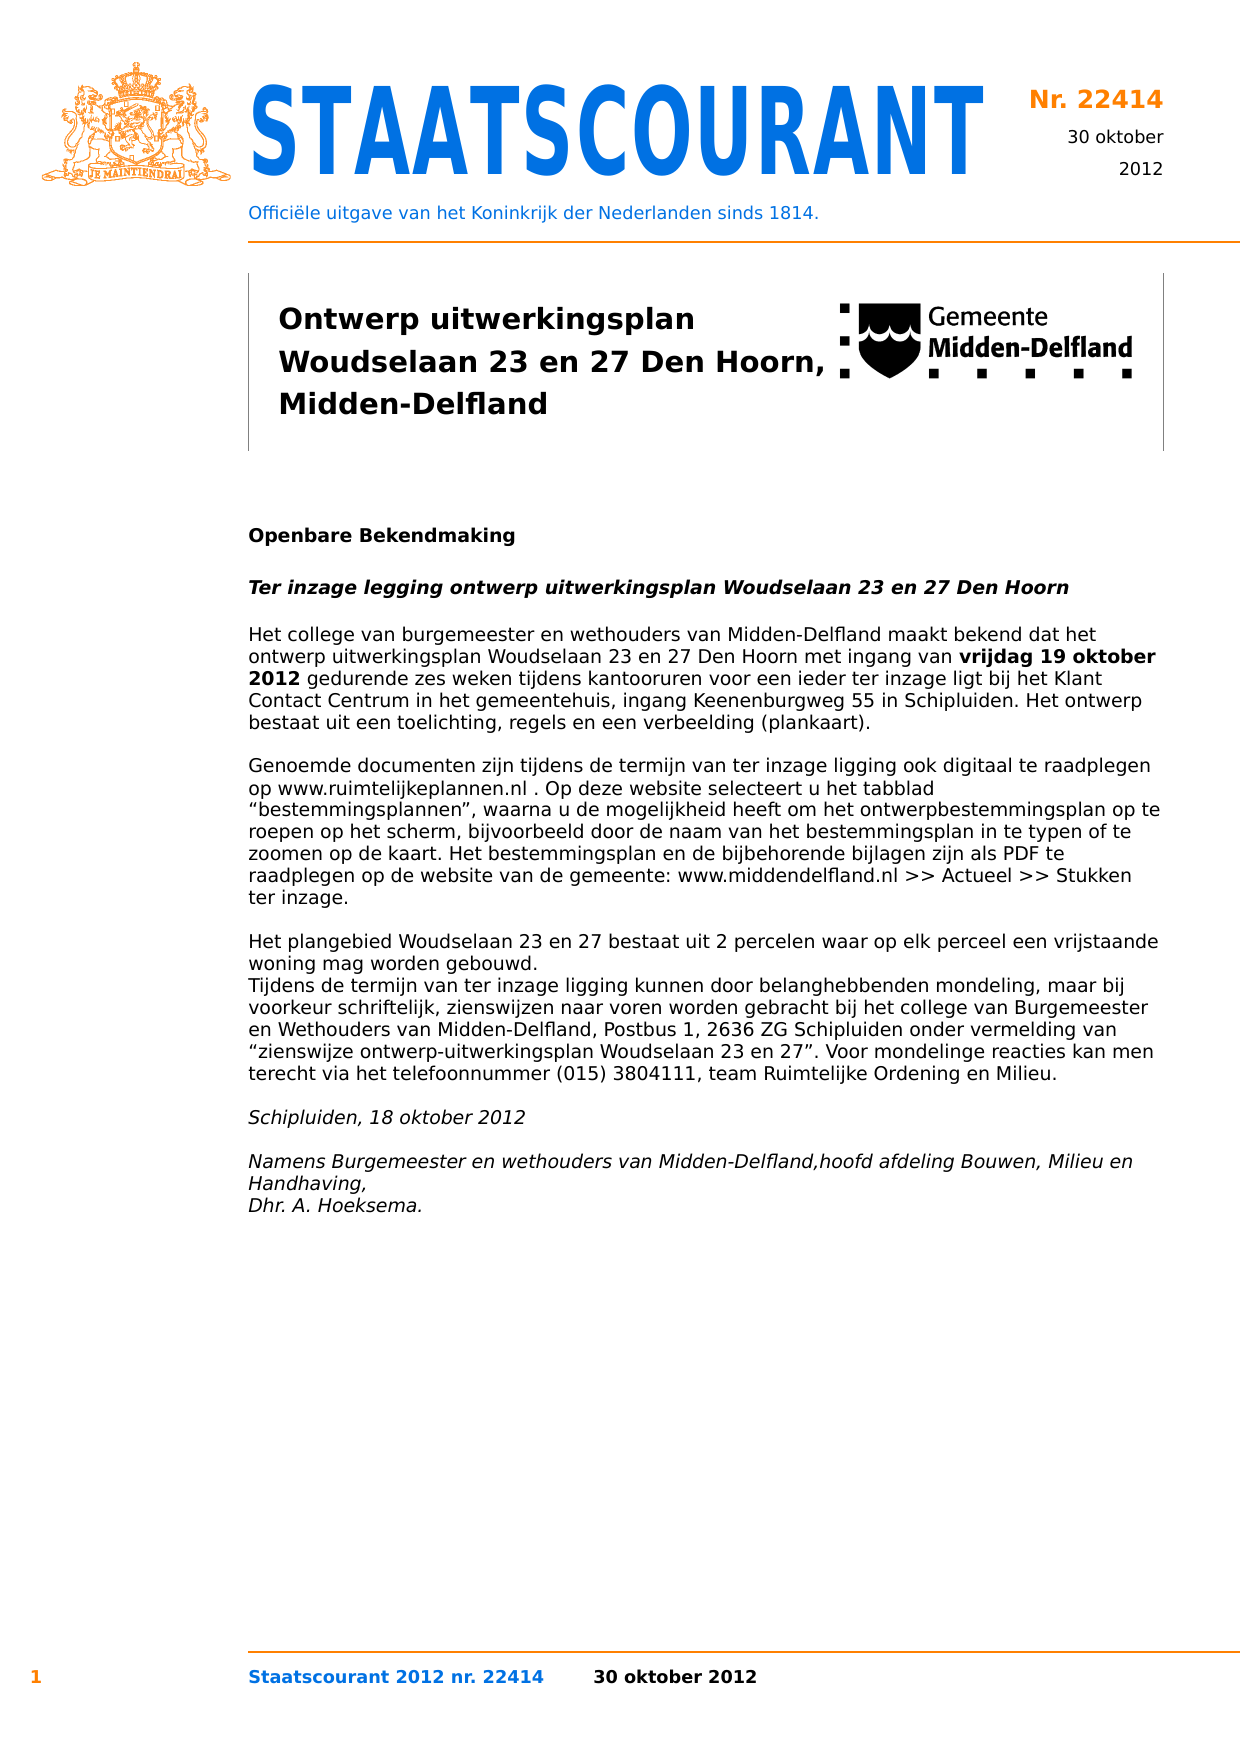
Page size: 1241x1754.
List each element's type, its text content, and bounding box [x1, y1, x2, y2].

table_header [25, 62, 248, 241]
subtitle Ter inzage legging ontwerp uitwerkingsplan Woudselaan 23 en 27 Den Hoorn [248, 577, 1163, 599]
text Het college van burgemeester en wethouders van Midden-Delfland maakt bekend dat het ontwerp uitwerkingsplan Woudselaan 23 en 27 Den Hoorn met ingang van vrijdag 19 oktober 2012 gedurende zes weken tijdens kantooruren voor een ieder ter inzage ligt bij het Klant Contact Centrum in het gemeentehuis, ingang Keenenburgweg 55 in Schipluiden. Het ontwerp bestaat uit een toelichting, regels en een verbeelding (plankaart). [248, 624, 1163, 733]
text Tijdens de termijn van ter inzage ligging kunnen door belanghebbenden mondeling, maar bij voorkeur schriftelijk, zienswijzen naar voren worden gebracht bij het college van Burgemeester en Wethouders van Midden-Delfland, Postbus 1, 2636 ZG Schipluiden onder vermelding van “zienswijze ontwerp-uitwerkingsplan Woudselaan 23 en 27”. Voor mondelinge reacties kan men terecht via het telefoonnummer (015) 3804111, team Ruimtelijke Ordening en Milieu. [248, 975, 1163, 1085]
text Namens Burgemeester en wethouders van Midden-Delfland,hoofd afdeling Bouwen, Milieu en Handhaving, Dhr. A. Hoeksema. [248, 1151, 1163, 1217]
text Het plangebied Woudselaan 23 en 27 bestaat uit 2 percelen waar op elk perceel een vrijstaande woning mag worden gebouwd. [248, 931, 1163, 975]
subtitle Ontwerp uitwerkingsplan Woudselaan 23 en 27 Den Hoorn, Midden-Delfland [249, 273, 1163, 451]
picture [838, 302, 1134, 380]
text Schipluiden, 18 oktober 2012 [248, 1107, 1163, 1129]
table_header Nr. 22414 [998, 62, 1240, 121]
text Genoemde documenten zijn tijdens de termijn van ter inzage ligging ook digitaal te raadplegen op www.ruimtelijkeplannen.nl . Op deze website selecteert u het tabblad “bestemmingsplannen”, waarna u de mogelijkheid heeft om het ontwerpbestemmingsplan op te roepen op het scherm, bijvoorbeeld door de naam van het bestemmingsplan in te typen of te zoomen op de kaart. Het bestemmingsplan en de bijbehorende bijlagen zijn als PDF te raadplegen op de website van de gemeente: www.middendelfland.nl >> Actueel >> Stukken ter inzage. [248, 755, 1163, 909]
picture [41, 62, 231, 186]
table_cell Officiële uitgave van het Koninkrijk der Nederlanden sinds 1814. [248, 203, 1240, 241]
table_cell 30 oktober [998, 121, 1240, 153]
table_header STAATSCOURANT [248, 62, 998, 203]
table_cell 2012 [998, 153, 1240, 203]
subtitle Openbare Bekendmaking [248, 525, 1163, 547]
